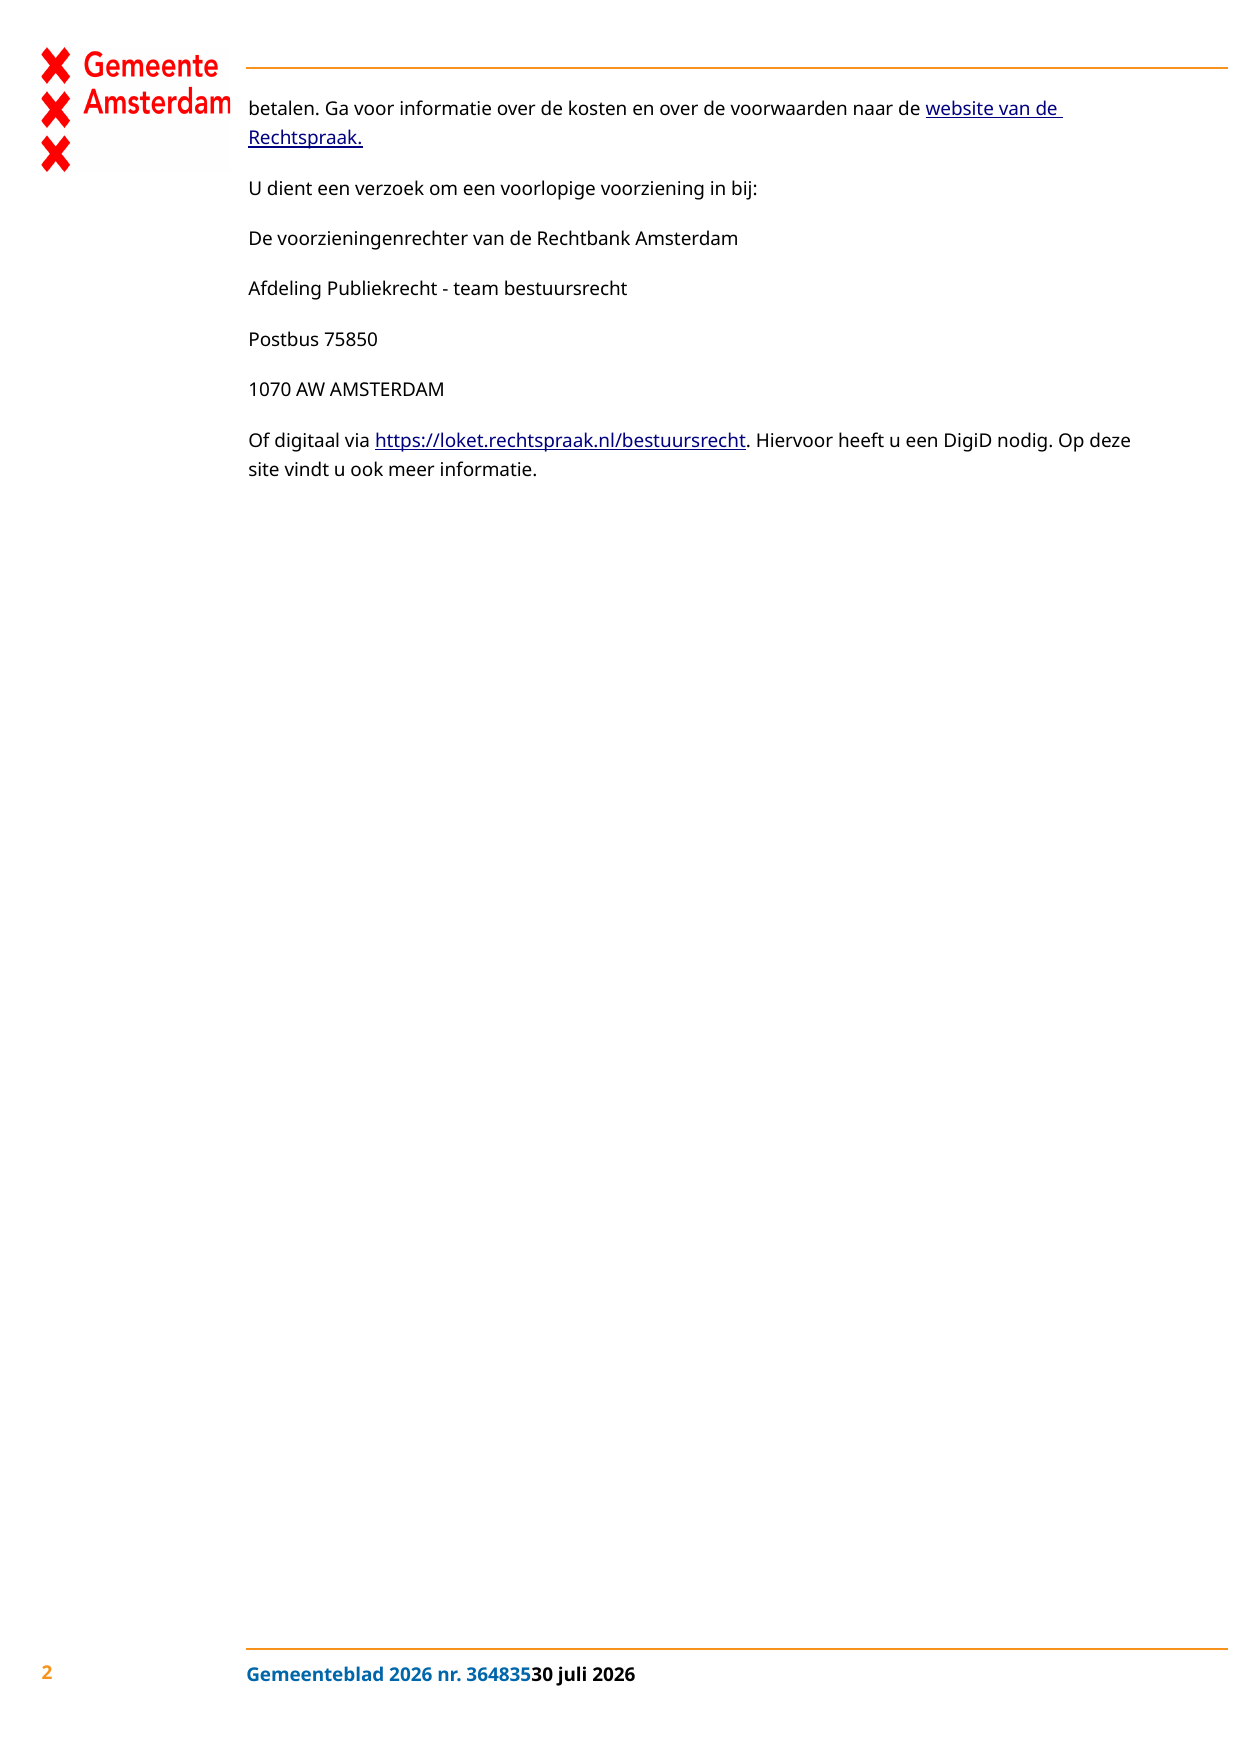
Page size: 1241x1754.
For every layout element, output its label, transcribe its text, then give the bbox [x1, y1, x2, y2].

text De voorzieningenrechter van de Rechtbank Amsterdam [248, 225, 1152, 251]
text U dient een verzoek om een voorlopige voorziening in bij: [248, 175, 1152, 201]
text betalen. Ga voor informatie over de kosten en over de voorwaarden naar de website van de Rechtspraak. [248, 95, 1152, 150]
text Postbus 75850 [248, 326, 1152, 352]
text Of digitaal via https://loket.rechtspraak.nl/bestuursrecht. Hiervoor heeft u een DigiD nodig. Op deze site vindt u ook meer informatie. [248, 427, 1152, 482]
text Afdeling Publiekrecht - team bestuursrecht [248, 276, 1152, 301]
picture [41, 47, 231, 172]
text 1070 AW AMSTERDAM [248, 376, 1152, 402]
